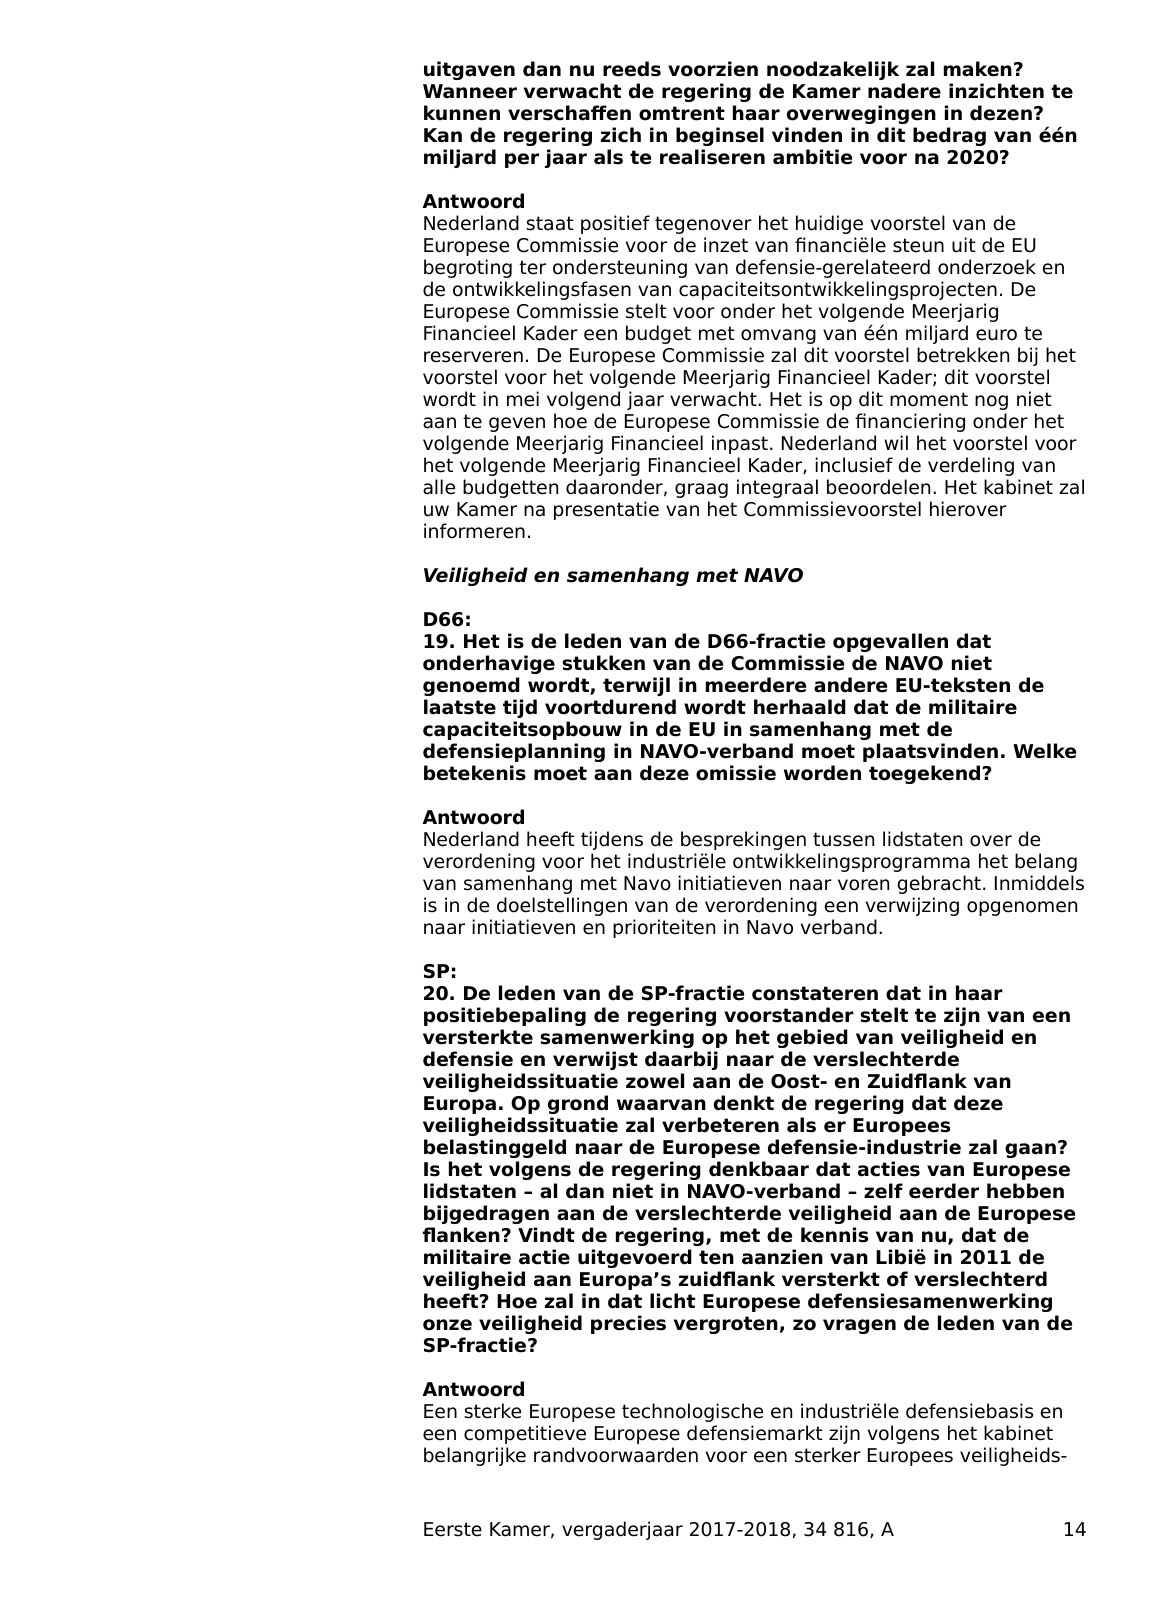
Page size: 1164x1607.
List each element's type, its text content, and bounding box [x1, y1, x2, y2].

text Antwoord [422, 1379, 1087, 1401]
text SP: [422, 961, 1087, 983]
text Antwoord [422, 807, 1087, 829]
text 19. Het is de leden van de D66-fractie opgevallen dat onderhavige stukken van de Commissie de NAVO niet genoemd wordt, terwijl in meerdere andere EU-teksten de laatste tijd voortdurend wordt herhaald dat de militaire capaciteitsopbouw in de EU in samenhang met de defensieplanning in NAVO-verband moet plaatsvinden. Welke betekenis moet aan deze omissie worden toegekend? [422, 631, 1087, 785]
text uitgaven dan nu reeds voorzien noodzakelijk zal maken? Wanneer verwacht de regering de Kamer nadere inzichten te kunnen verschaffen omtrent haar overwegingen in dezen? Kan de regering zich in beginsel vinden in dit bedrag van één miljard per jaar als te realiseren ambitie voor na 2020? [422, 59, 1087, 169]
text Een sterke Europese technologische en industriële defensiebasis en een competitieve Europese defensiemarkt zijn volgens het kabinet belangrijke randvoorwaarden voor een sterker Europees veiligheids- [422, 1401, 1087, 1467]
text Antwoord [422, 191, 1087, 213]
subtitle Veiligheid en samenhang met NAVO [422, 565, 1087, 587]
text 20. De leden van de SP-fractie constateren dat in haar positiebepaling de regering voorstander stelt te zijn van een versterkte samenwerking op het gebied van veiligheid en defensie en verwijst daarbij naar de verslechterde veiligheidssituatie zowel aan de Oost- en Zuidflank van Europa. Op grond waarvan denkt de regering dat deze veiligheidssituatie zal verbeteren als er Europees belastinggeld naar de Europese defensie-industrie zal gaan? Is het volgens de regering denkbaar dat acties van Europese lidstaten – al dan niet in NAVO-verband – zelf eerder hebben bijgedragen aan de verslechterde veiligheid aan de Europese flanken? Vindt de regering, met de kennis van nu, dat de militaire actie uitgevoerd ten aanzien van Libië in 2011 de veiligheid aan Europa’s zuidflank versterkt of verslechterd heeft? Hoe zal in dat licht Europese defensiesamenwerking onze veiligheid precies vergroten, zo vragen de leden van de SP-fractie? [422, 983, 1087, 1357]
text Nederland heeft tijdens de besprekingen tussen lidstaten over de verordening voor het industriële ontwikkelingsprogramma het belang van samenhang met Navo initiatieven naar voren gebracht. Inmiddels is in de doelstellingen van de verordening een verwijzing opgenomen naar initiatieven en prioriteiten in Navo verband. [422, 829, 1087, 939]
text D66: [422, 609, 1087, 631]
text Nederland staat positief tegenover het huidige voorstel van de Europese Commissie voor de inzet van financiële steun uit de EU begroting ter ondersteuning van defensie-gerelateerd onderzoek en de ontwikkelingsfasen van capaciteitsontwikkelingsprojecten. De Europese Commissie stelt voor onder het volgende Meerjarig Financieel Kader een budget met omvang van één miljard euro te reserveren. De Europese Commissie zal dit voorstel betrekken bij het voorstel voor het volgende Meerjarig Financieel Kader; dit voorstel wordt in mei volgend jaar verwacht. Het is op dit moment nog niet aan te geven hoe de Europese Commissie de financiering onder het volgende Meerjarig Financieel inpast. Nederland wil het voorstel voor het volgende Meerjarig Financieel Kader, inclusief de verdeling van alle budgetten daaronder, graag integraal beoordelen. Het kabinet zal uw Kamer na presentatie van het Commissievoorstel hierover informeren. [422, 213, 1087, 543]
